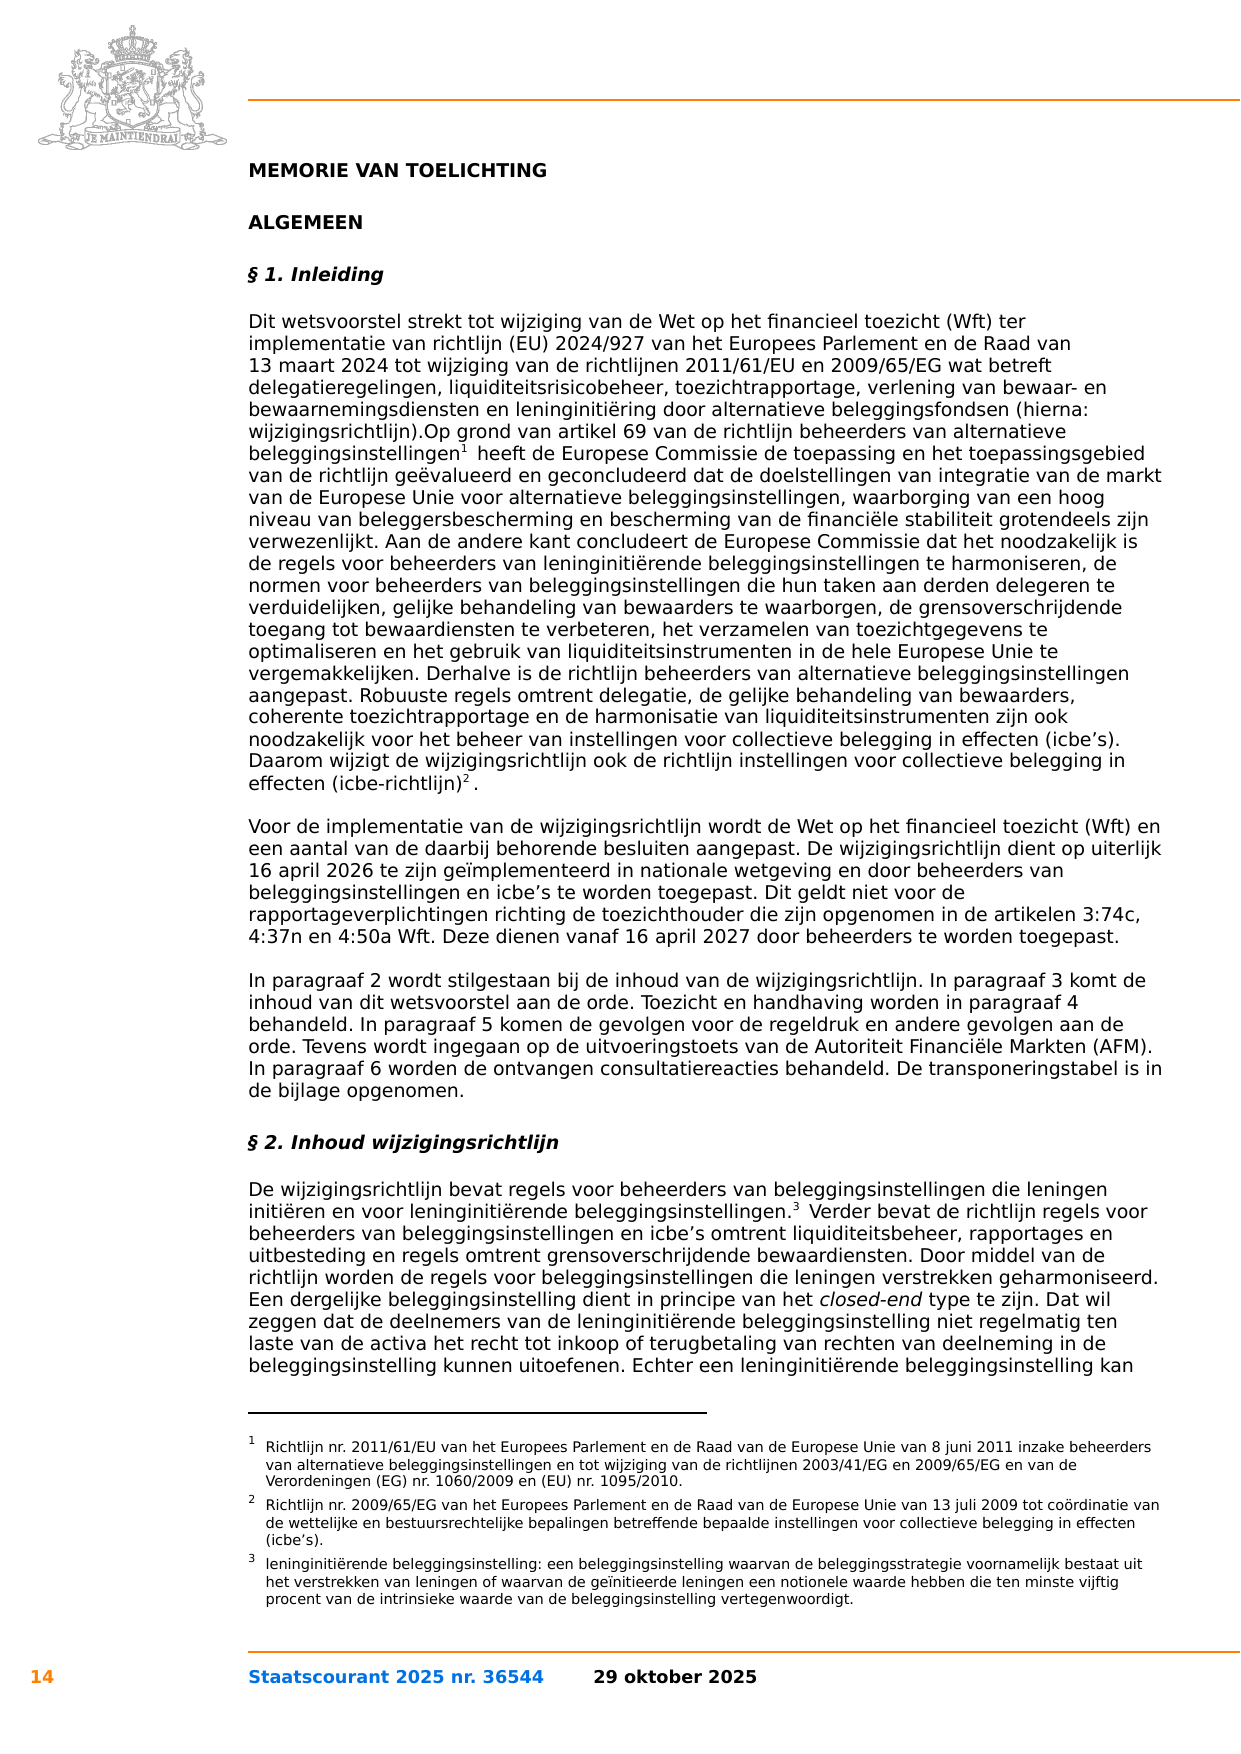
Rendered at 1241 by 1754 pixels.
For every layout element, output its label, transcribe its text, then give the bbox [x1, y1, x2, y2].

subtitle MEMORIE VAN TOELICHTING [248, 160, 1163, 182]
subtitle ALGEMEEN [248, 212, 1163, 234]
text In paragraaf 2 wordt stilgestaan bij de inhoud van de wijzigingsrichtlijn. In paragraaf 3 komt de inhoud van dit wetsvoorstel aan de orde. Toezicht en handhaving worden in paragraaf 4 behandeld. In paragraaf 5 komen de gevolgen voor de regeldruk en andere gevolgen aan de orde. Tevens wordt ingegaan op de uitvoeringstoets van de Autoriteit Financiële Markten (AFM). In paragraaf 6 worden de ontvangen consultatiereacties behandeld. De transponeringstabel is in de bijlage opgenomen. [248, 970, 1163, 1102]
text Voor de implementatie van de wijzigingsrichtlijn wordt de Wet op het financieel toezicht (Wft) en een aantal van de daarbij behorende besluiten aangepast. De wijzigingsrichtlijn dient op uiterlijk 16 april 2026 te zijn geïmplementeerd in nationale wetgeving en door beheerders van beleggingsinstellingen en icbe’s te worden toegepast. Dit geldt niet voor de rapportageverplichtingen richting de toezichthouder die zijn opgenomen in de artikelen 3:74c, 4:37n en 4:50a Wft. Deze dienen vanaf 16 april 2027 door beheerders te worden toegepast. [248, 816, 1163, 948]
text Dit wetsvoorstel strekt tot wijziging van de Wet op het financieel toezicht (Wft) ter implementatie van richtlijn (EU) 2024/927 van het Europees Parlement en de Raad van 13 maart 2024 tot wijziging van de richtlijnen 2011/61/EU en 2009/65/EG wat betreft delegatieregelingen, liquiditeitsrisicobeheer, toezichtrapportage, verlening van bewaar- en bewaarnemingsdiensten en leninginitiëring door alternatieve beleggingsfondsen (hierna: wijzigingsrichtlijn).Op grond van artikel 69 van de richtlijn beheerders van alternatieve beleggingsinstellingen heeft de Europese Commissie de toepassing en het toepassingsgebied van de richtlijn geëvalueerd en geconcludeerd dat de doelstellingen van integratie van de markt van de Europese Unie voor alternatieve beleggingsinstellingen, waarborging van een hoog niveau van beleggersbescherming en bescherming van de financiële stabiliteit grotendeels zijn verwezenlijkt. Aan de andere kant concludeert de Europese Commissie dat het noodzakelijk is de regels voor beheerders van leninginitiërende beleggingsinstellingen te harmoniseren, de normen voor beheerders van beleggingsinstellingen die hun taken aan derden delegeren te verduidelijken, gelijke behandeling van bewaarders te waarborgen, de grensoverschrijdende toegang tot bewaardiensten te verbeteren, het verzamelen van toezichtgegevens te optimaliseren en het gebruik van liquiditeitsinstrumenten in de hele Europese Unie te vergemakkelijken. Derhalve is de richtlijn beheerders van alternatieve beleggingsinstellingen aangepast. Robuuste regels omtrent delegatie, de gelijke behandeling van bewaarders, coherente toezichtrapportage en de harmonisatie van liquiditeitsinstrumenten zijn ook noodzakelijk voor het beheer van instellingen voor collectieve belegging in effecten (icbe’s). Daarom wijzigt de wijzigingsrichtlijn ook de richtlijn instellingen voor collectieve belegging in effecten (icbe-richtlijn). [248, 311, 1163, 794]
text Richtlijn nr. 2011/61/EU van het Europees Parlement en de Raad van de Europese Unie van 8 juni 2011 inzake beheerders van alternatieve beleggingsinstellingen en tot wijziging van de richtlijnen 2003/41/EG en 2009/65/EG en van de Verordeningen (EG) nr. 1060/2009 en (EU) nr. 1095/2010. [248, 1434, 1163, 1490]
subtitle § 2. Inhoud wijzigingsrichtlijn [248, 1132, 1163, 1154]
text De wijzigingsrichtlijn bevat regels voor beheerders van beleggingsinstellingen die leningen initiëren en voor leninginitiërende beleggingsinstellingen. Verder bevat de richtlijn regels voor beheerders van beleggingsinstellingen en icbe’s omtrent liquiditeitsbeheer, rapportages en uitbesteding en regels omtrent grensoverschrijdende bewaardiensten. Door middel van de richtlijn worden de regels voor beleggingsinstellingen die leningen verstrekken geharmoniseerd. Een dergelijke beleggingsinstelling dient in principe van het closed-end type te zijn. Dat wil zeggen dat de deelnemers van de leninginitiërende beleggingsinstelling niet regelmatig ten laste van de activa het recht tot inkoop of terugbetaling van rechten van deelneming in de beleggingsinstelling kunnen uitoefenen. Echter een leninginitiërende beleggingsinstelling kan [248, 1179, 1163, 1377]
text leninginitiërende beleggingsinstelling: een beleggingsinstelling waarvan de beleggingsstrategie voornamelijk bestaat uit het verstrekken van leningen of waarvan de geïnitieerde leningen een notionele waarde hebben die ten minste vijftig procent van de intrinsieke waarde van de beleggingsinstelling vertegenwoordigt. [248, 1552, 1163, 1608]
text Richtlijn nr. 2009/65/EG van het Europees Parlement en de Raad van de Europese Unie van 13 juli 2009 tot coördinatie van de wettelijke en bestuursrechtelijke bepalingen betreffende bepaalde instellingen voor collectieve belegging in effecten (icbe’s). [248, 1493, 1163, 1549]
picture [38, 25, 227, 150]
subtitle § 1. Inleiding [248, 264, 1163, 286]
